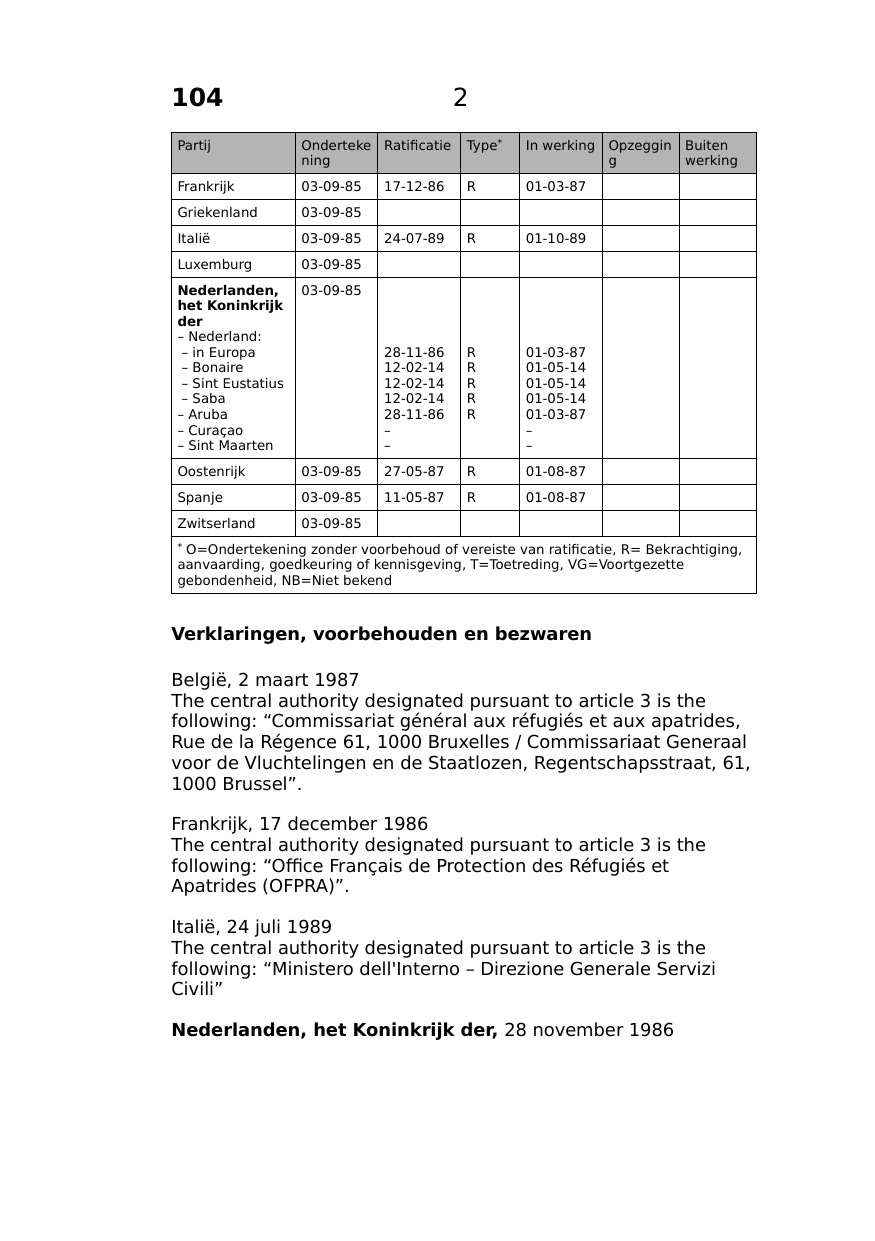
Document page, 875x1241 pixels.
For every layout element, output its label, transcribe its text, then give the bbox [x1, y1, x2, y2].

text The central authority designated pursuant to article 3 is the following: “Commissariat général aux réfugiés et aux apatrides, Rue de la Régence 61, 1000 Bruxelles / Commissariaat Generaal voor de Vluchtelingen en de Staatlozen, Regentschapsstraat, 61, 1000 Brussel”. [171, 691, 756, 794]
table_cell [603, 485, 679, 510]
table_cell [680, 511, 756, 536]
table_header Opzegging [603, 133, 679, 173]
table_cell [520, 200, 602, 225]
table_cell [378, 252, 460, 277]
table_cell [296, 407, 377, 422]
table_cell 01-05-14 [520, 360, 602, 376]
table_cell 12-02-14 [378, 376, 460, 391]
table_cell [461, 511, 519, 536]
table_cell – in Europa [172, 345, 295, 360]
table_header In werking [520, 133, 602, 173]
table_cell – Nederland: [172, 329, 295, 345]
table_cell – [378, 423, 460, 438]
table_cell Luxemburg [172, 252, 295, 277]
table_cell [680, 360, 756, 376]
table_cell [680, 200, 756, 225]
table_cell [680, 345, 756, 360]
table_cell 03-09-85 [296, 252, 377, 277]
table_cell [603, 459, 679, 484]
table_cell 12-02-14 [378, 360, 460, 376]
table_cell Frankrijk [172, 174, 295, 199]
table_cell 01-10-89 [520, 226, 602, 251]
table_cell [461, 438, 519, 458]
table_cell R [461, 174, 519, 199]
table_cell R [461, 391, 519, 407]
table_cell [461, 423, 519, 438]
table_cell [603, 438, 679, 458]
table_cell Oostenrijk [172, 459, 295, 484]
table_cell R [461, 459, 519, 484]
table_cell [296, 391, 377, 407]
table_cell [680, 423, 756, 438]
table_cell 03-09-85 [296, 459, 377, 484]
table_header Type* [461, 133, 519, 173]
text België, 2 maart 1987 [171, 670, 756, 691]
table_cell [603, 511, 679, 536]
table_cell [520, 511, 602, 536]
table_cell [680, 391, 756, 407]
table_cell [603, 252, 679, 277]
table_cell R [461, 407, 519, 422]
text The central authority designated pursuant to article 3 is the following: “Ministero dell'Interno – Direzione Generale Servizi Civili” [171, 938, 756, 1000]
table_cell [603, 200, 679, 225]
table_cell [296, 345, 377, 360]
table_cell 17-12-86 [378, 174, 460, 199]
table_header Ondertekening [296, 133, 377, 173]
table_cell [603, 423, 679, 438]
table_cell Nederlanden, het Koninkrijk der [172, 278, 295, 329]
table_cell – Sint Maarten [172, 438, 295, 458]
table_cell [603, 345, 679, 360]
table_cell 03-09-85 [296, 174, 377, 199]
table_cell 01-05-14 [520, 391, 602, 407]
table_cell [680, 485, 756, 510]
table_cell [461, 329, 519, 345]
table_cell [603, 391, 679, 407]
table_cell [603, 174, 679, 199]
table_cell 01-08-87 [520, 485, 602, 510]
table_cell Griekenland [172, 200, 295, 225]
table_cell [603, 407, 679, 422]
table_cell – Bonaire [172, 360, 295, 376]
text Italië, 24 juli 1989 [171, 917, 756, 938]
table_cell 28-11-86 [378, 407, 460, 422]
table_cell [296, 360, 377, 376]
table_cell [680, 329, 756, 345]
table_cell [680, 252, 756, 277]
table_cell [680, 438, 756, 458]
table_cell [680, 278, 756, 329]
table_cell 24-07-89 [378, 226, 460, 251]
table_cell 03-09-85 [296, 511, 377, 536]
table_cell 27-05-87 [378, 459, 460, 484]
table_cell 28-11-86 [378, 345, 460, 360]
table_cell [603, 360, 679, 376]
table_cell [603, 329, 679, 345]
table_header Ratificatie [378, 133, 460, 173]
table_cell R [461, 226, 519, 251]
table_cell 01-03-87 [520, 174, 602, 199]
table_cell [378, 511, 460, 536]
table_cell [378, 200, 460, 225]
table_cell * O=Ondertekening zonder voorbehoud of vereiste van ratificatie, R= Bekrachtiging, aanvaarding, goedkeuring of kennisgeving, T=Toetreding, VG=Voortgezette gebondenheid, NB=Niet bekend [172, 537, 756, 593]
table_cell [520, 252, 602, 277]
table_cell [680, 226, 756, 251]
table_cell [603, 376, 679, 391]
table_cell [680, 376, 756, 391]
table_cell 11-05-87 [378, 485, 460, 510]
table_cell [680, 459, 756, 484]
text The central authority designated pursuant to article 3 is the following: “Office Français de Protection des Réfugiés et Apatrides (OFPRA)”. [171, 835, 756, 897]
table_cell R [461, 376, 519, 391]
table_cell [461, 278, 519, 329]
table_cell Italië [172, 226, 295, 251]
table_cell R [461, 345, 519, 360]
table_cell – Saba [172, 391, 295, 407]
table_cell [296, 423, 377, 438]
table_cell [680, 407, 756, 422]
table_cell R [461, 360, 519, 376]
table_cell 01-03-87 [520, 345, 602, 360]
table_cell [461, 200, 519, 225]
table_cell 12-02-14 [378, 391, 460, 407]
table_cell [603, 226, 679, 251]
subtitle Verklaringen, voorbehouden en bezwaren [171, 624, 756, 645]
table_cell – [378, 438, 460, 458]
table_cell [461, 252, 519, 277]
table_cell 01-05-14 [520, 376, 602, 391]
table_cell – Curaçao [172, 423, 295, 438]
table_cell – Aruba [172, 407, 295, 422]
table_cell R [461, 485, 519, 510]
table_cell [378, 329, 460, 345]
table_cell Zwitserland [172, 511, 295, 536]
table_cell 03-09-85 [296, 226, 377, 251]
text Frankrijk, 17 december 1986 [171, 814, 756, 835]
table_cell 01-08-87 [520, 459, 602, 484]
table_cell [603, 278, 679, 329]
text Nederlanden, het Koninkrijk der, 28 november 1986 [171, 1020, 756, 1041]
table_cell [296, 376, 377, 391]
table_cell 03-09-85 [296, 200, 377, 225]
table_cell [680, 174, 756, 199]
table_cell – [520, 423, 602, 438]
table_cell [520, 329, 602, 345]
table_cell [378, 278, 460, 329]
table_cell 01-03-87 [520, 407, 602, 422]
table_cell 03-09-85 [296, 485, 377, 510]
table_cell [296, 329, 377, 345]
table_cell – Sint Eustatius [172, 376, 295, 391]
table_cell 03-09-85 [296, 278, 377, 329]
table_header Buiten werking [680, 133, 756, 173]
table_header Partij [172, 133, 295, 173]
table_cell – [520, 438, 602, 458]
table_cell [296, 438, 377, 458]
table_cell Spanje [172, 485, 295, 510]
table_cell [520, 278, 602, 329]
